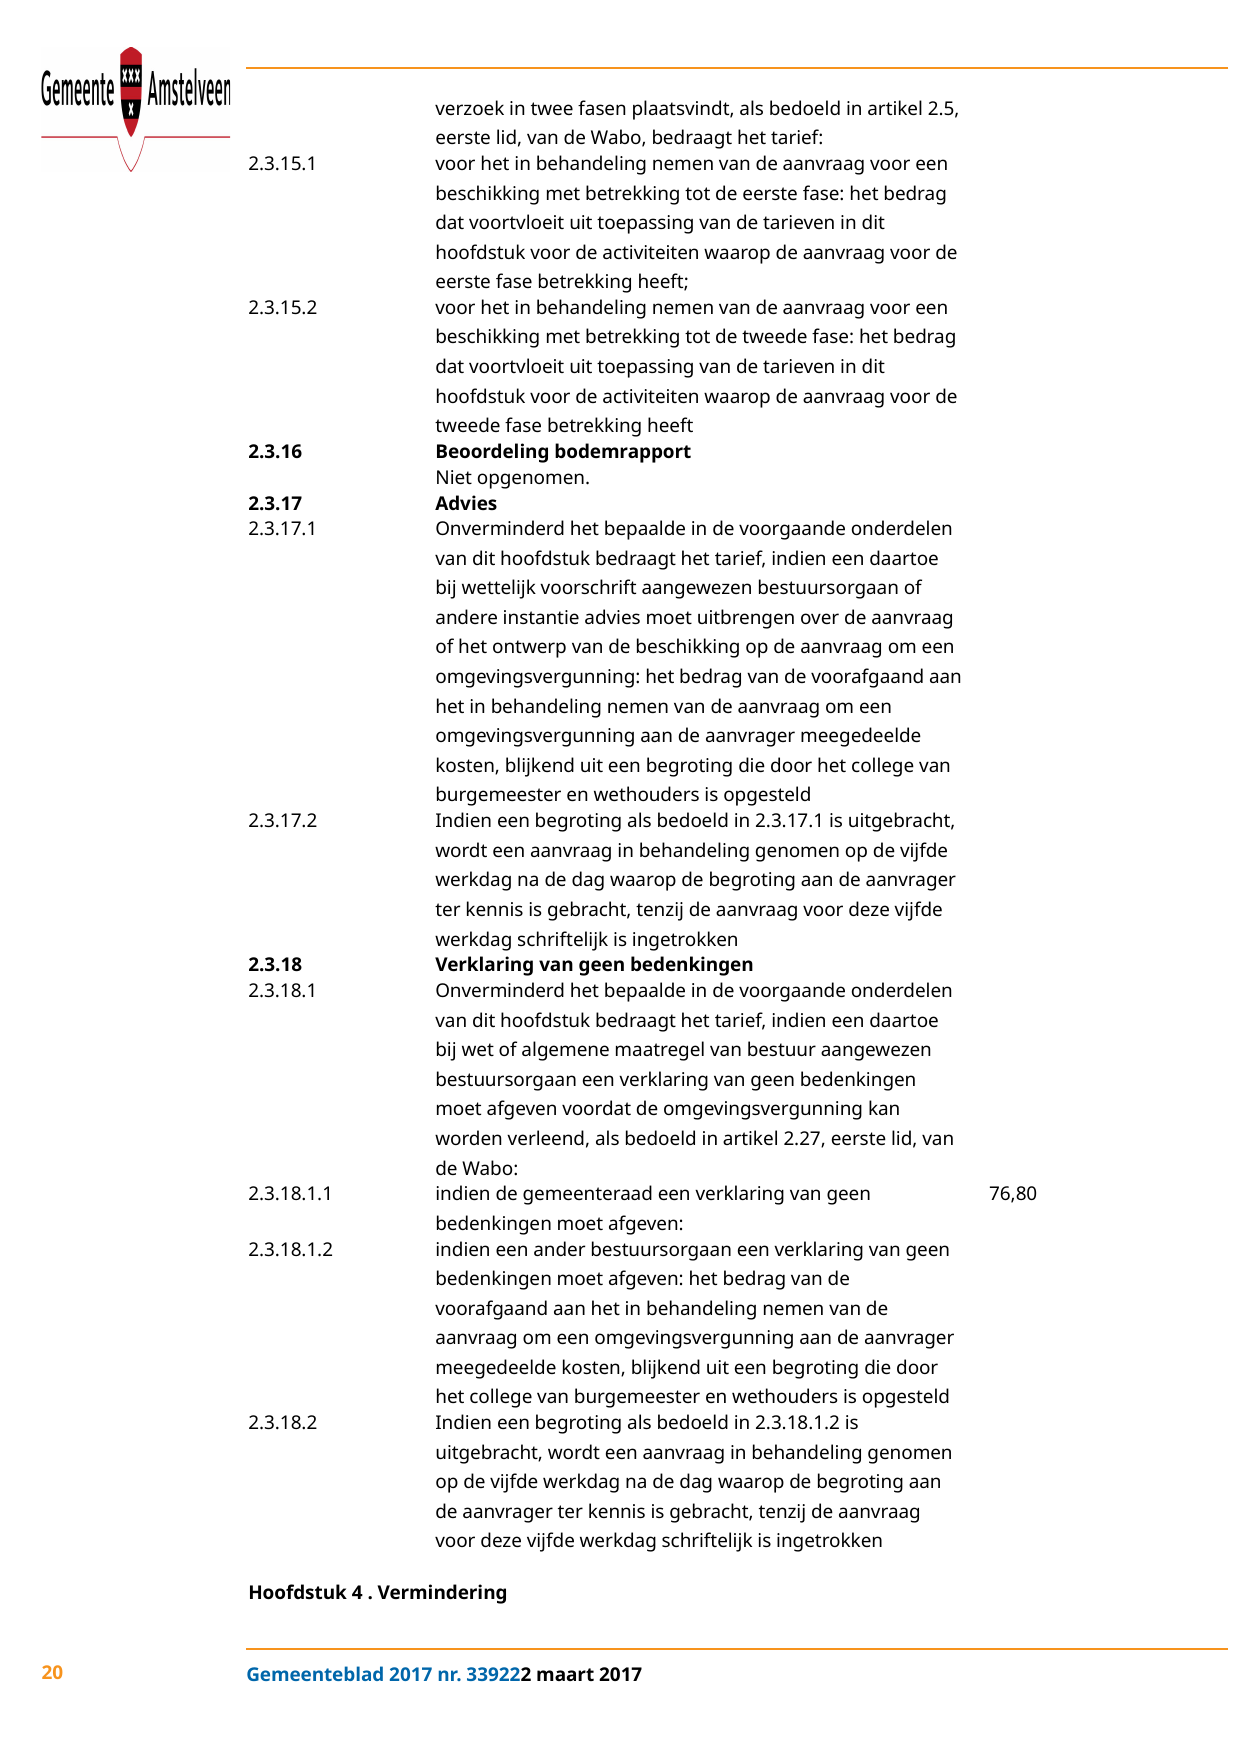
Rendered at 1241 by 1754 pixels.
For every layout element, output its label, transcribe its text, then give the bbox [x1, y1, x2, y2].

table_cell [248, 464, 435, 490]
table_cell Advies [435, 490, 964, 515]
table_cell indien een ander bestuursorgaan een verklaring van geen bedenkingen moet afgeven: het bedrag van de voorafgaand aan het in behandeling nemen van de aanvraag om een omgevingsvergunning aan de aanvrager meegedeelde kosten, blijkend uit een begroting die door het college van burgemeester en wethouders is opgesteld [435, 1236, 964, 1409]
table_cell [964, 1409, 1152, 1553]
table_cell [964, 808, 1152, 951]
table_cell [964, 515, 1152, 807]
table_cell verzoek in twee fasen plaatsvindt, als bedoeld in artikel 2.5, eerste lid, van de Wabo, bedraagt het tarief: [435, 95, 964, 150]
table_cell 2.3.18.1.1 [248, 1180, 435, 1236]
table_cell 2.3.18.1 [248, 977, 435, 1180]
table_cell [964, 95, 1152, 150]
table_cell [964, 490, 1152, 515]
table_cell Beoordeling bodemrapport [435, 438, 964, 464]
table_cell Niet opgenomen. [435, 464, 964, 490]
table_cell Indien een begroting als bedoeld in 2.3.17.1 is uitgebracht, wordt een aanvraag in behandeling genomen op de vijfde werkdag na de dag waarop de begroting aan de aanvrager ter kennis is gebracht, tenzij de aanvraag voor deze vijfde werkdag schriftelijk is ingetrokken [435, 808, 964, 951]
table_cell 2.3.15.2 [248, 294, 435, 438]
table_cell [964, 150, 1152, 294]
table_cell [964, 464, 1152, 490]
table_cell [248, 95, 435, 150]
table_cell Hoofdstuk 4 . Vermindering [248, 1579, 1152, 1605]
table_cell voor het in behandeling nemen van de aanvraag voor een beschikking met betrekking tot de eerste fase: het bedrag dat voortvloeit uit toepassing van de tarieven in dit hoofdstuk voor de activiteiten waarop de aanvraag voor de eerste fase betrekking heeft; [435, 150, 964, 294]
table_cell [964, 294, 1152, 438]
table_cell 2.3.16 [248, 438, 435, 464]
table_cell [964, 1236, 1152, 1409]
table_cell indien de gemeenteraad een verklaring van geen bedenkingen moet afgeven: [435, 1180, 964, 1236]
table_cell Onverminderd het bepaalde in de voorgaande onderdelen van dit hoofdstuk bedraagt het tarief, indien een daartoe bij wettelijk voorschrift aangewezen bestuursorgaan of andere instantie advies moet uitbrengen over de aanvraag of het ontwerp van de beschikking op de aanvraag om een omgevingsvergunning: het bedrag van de voorafgaand aan het in behandeling nemen van de aanvraag om een omgevingsvergunning aan de aanvrager meegedeelde kosten, blijkend uit een begroting die door het college van burgemeester en wethouders is opgesteld [435, 515, 964, 807]
table_cell 2.3.17 [248, 490, 435, 515]
table_cell [248, 1554, 1152, 1579]
table_cell [964, 977, 1152, 1180]
table_cell 2.3.18.2 [248, 1409, 435, 1553]
table_cell Verklaring van geen bedenkingen [435, 951, 964, 977]
table_cell [964, 951, 1152, 977]
table_cell voor het in behandeling nemen van de aanvraag voor een beschikking met betrekking tot de tweede fase: het bedrag dat voortvloeit uit toepassing van de tarieven in dit hoofdstuk voor de activiteiten waarop de aanvraag voor de tweede fase betrekking heeft [435, 294, 964, 438]
picture [41, 47, 231, 172]
table_cell 2.3.18 [248, 951, 435, 977]
table_cell Onverminderd het bepaalde in de voorgaande onderdelen van dit hoofdstuk bedraagt het tarief, indien een daartoe bij wet of algemene maatregel van bestuur aangewezen bestuursorgaan een verklaring van geen bedenkingen moet afgeven voordat de omgevingsvergunning kan worden verleend, als bedoeld in artikel 2.27, eerste lid, van de Wabo: [435, 977, 964, 1180]
table_cell 76,80 [964, 1180, 1152, 1236]
table_cell [964, 438, 1152, 464]
table_cell 2.3.17.2 [248, 808, 435, 951]
table_cell 2.3.15.1 [248, 150, 435, 294]
table_cell Indien een begroting als bedoeld in 2.3.18.1.2 is uitgebracht, wordt een aanvraag in behandeling genomen op de vijfde werkdag na de dag waarop de begroting aan de aanvrager ter kennis is gebracht, tenzij de aanvraag voor deze vijfde werkdag schriftelijk is ingetrokken [435, 1409, 964, 1553]
table_cell 2.3.18.1.2 [248, 1236, 435, 1409]
table_cell 2.3.17.1 [248, 515, 435, 807]
